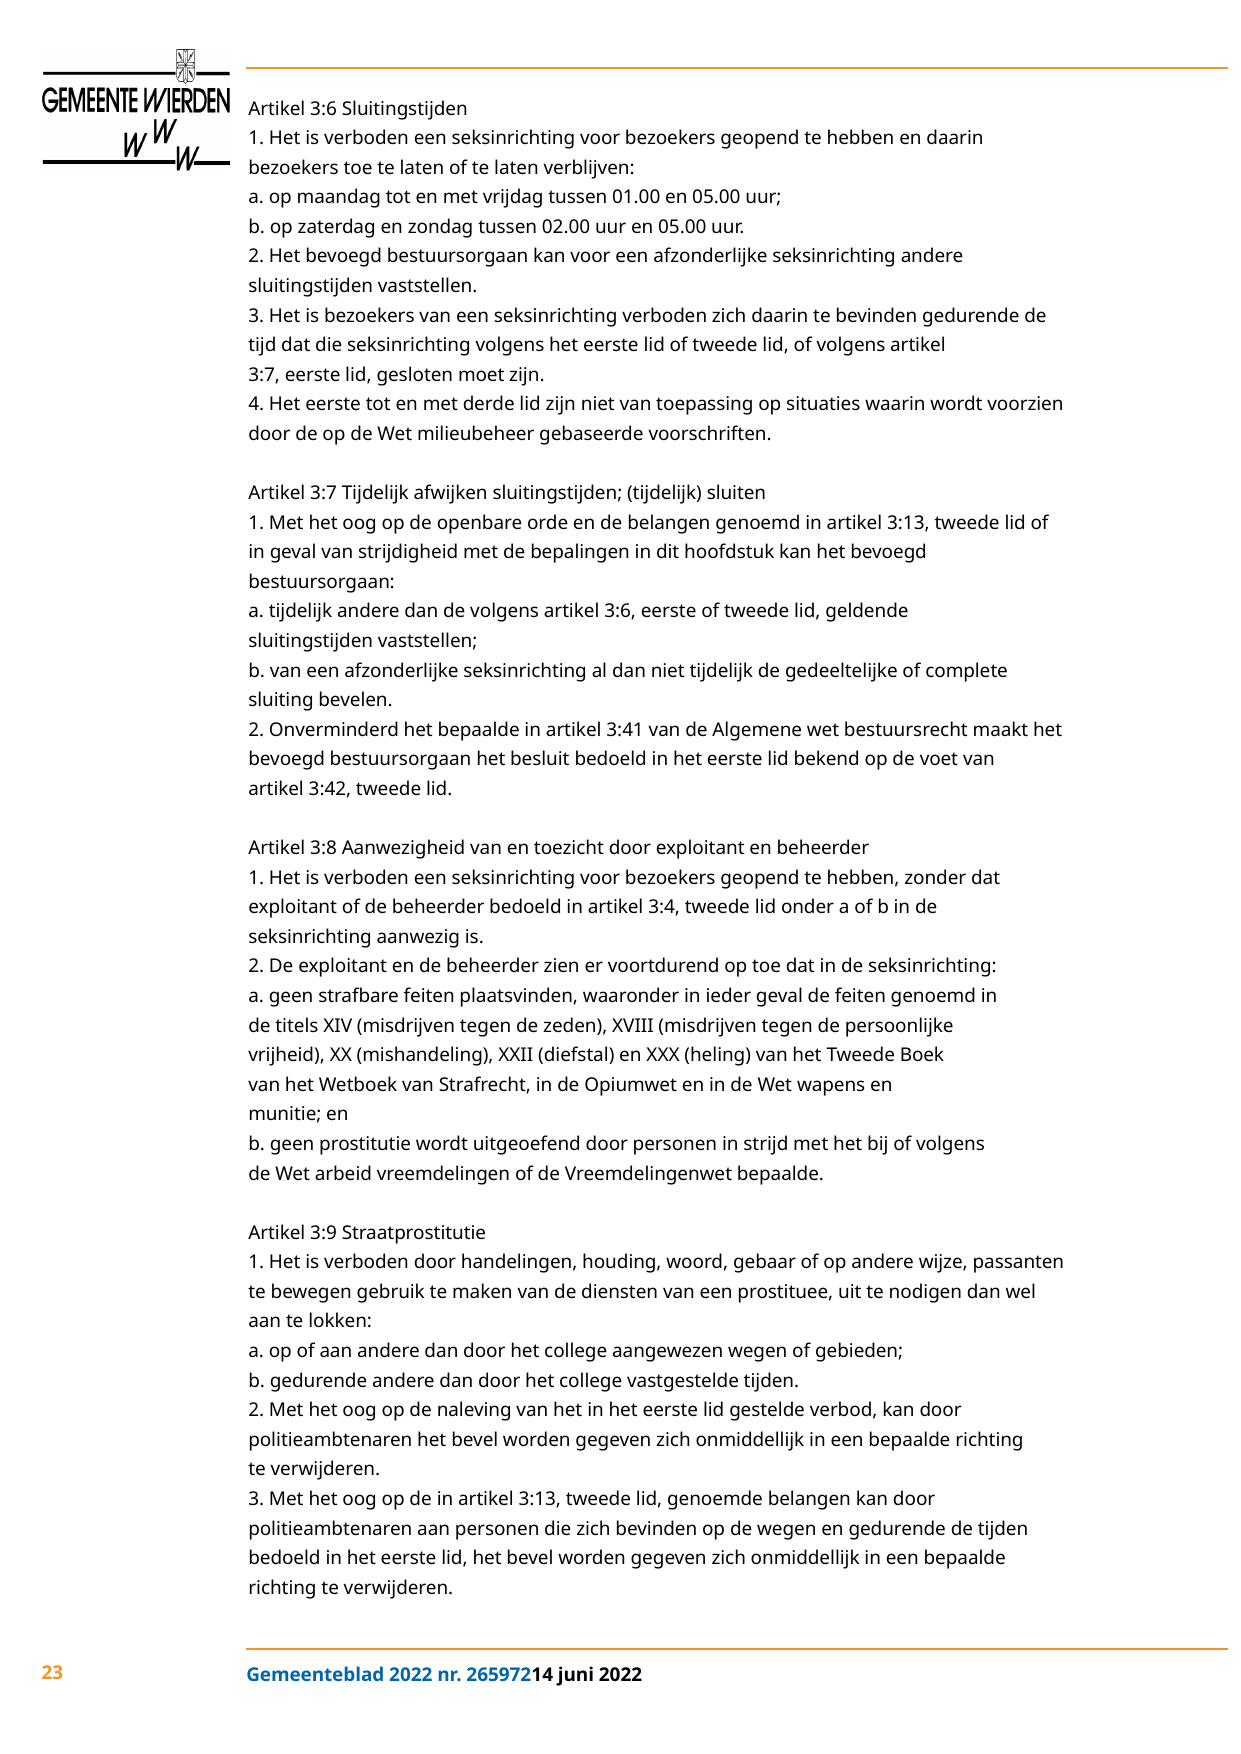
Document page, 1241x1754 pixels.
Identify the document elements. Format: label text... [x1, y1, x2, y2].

text te verwijderen. [248, 1456, 1152, 1481]
text Artikel 3:6 Sluitingstijden [248, 95, 1152, 121]
text te bewegen gebruik te maken van de diensten van een prostituee, uit te nodigen dan wel [248, 1278, 1152, 1304]
text de Wet arbeid vreemdelingen of de Vreemdelingenwet bepaalde. [248, 1160, 1152, 1186]
text politieambtenaren aan personen die zich bevinden op de wegen en gedurende de tijden [248, 1515, 1152, 1541]
text b. op zaterdag en zondag tussen 02.00 uur en 05.00 uur. [248, 213, 1152, 239]
text 1. Met het oog op de openbare orde en de belangen genoemd in artikel 3:13, tweede lid of [248, 509, 1152, 535]
text in geval van strijdigheid met de bepalingen in dit hoofdstuk kan het bevoegd [248, 538, 1152, 564]
text van het Wetboek van Strafrecht, in de Opiumwet en in de Wet wapens en [248, 1071, 1152, 1097]
text a. tijdelijk andere dan de volgens artikel 3:6, eerste of tweede lid, geldende [248, 598, 1152, 623]
text vrijheid), XX (mishandeling), XXII (diefstal) en XXX (heling) van het Tweede Boek [248, 1041, 1152, 1067]
text exploitant of de beheerder bedoeld in artikel 3:4, tweede lid onder a of b in de [248, 893, 1152, 919]
text b. geen prostitutie wordt uitgeoefend door personen in strijd met het bij of volgens [248, 1130, 1152, 1156]
text artikel 3:42, tweede lid. [248, 775, 1152, 801]
text 1. Het is verboden door handelingen, houding, woord, gebaar of op andere wijze, passanten [248, 1248, 1152, 1274]
text door de op de Wet milieubeheer gebaseerde voorschriften. [248, 420, 1152, 446]
text Artikel 3:9 Straatprostitutie [248, 1219, 1152, 1245]
text 4. Het eerste tot en met derde lid zijn niet van toepassing op situaties waarin wordt voorzien [248, 391, 1152, 416]
text sluitingstijden vaststellen. [248, 272, 1152, 298]
picture [41, 47, 231, 172]
text b. van een afzonderlijke seksinrichting al dan niet tijdelijk de gedeeltelijke of complete [248, 657, 1152, 683]
text 2. Het bevoegd bestuursorgaan kan voor een afzonderlijke seksinrichting andere [248, 243, 1152, 268]
text 1. Het is verboden een seksinrichting voor bezoekers geopend te hebben en daarin [248, 124, 1152, 150]
text b. gedurende andere dan door het college vastgestelde tijden. [248, 1367, 1152, 1393]
text 2. Met het oog op de naleving van het in het eerste lid gestelde verbod, kan door [248, 1396, 1152, 1422]
text bevoegd bestuursorgaan het besluit bedoeld in het eerste lid bekend op de voet van [248, 746, 1152, 771]
text 3:7, eerste lid, gesloten moet zijn. [248, 361, 1152, 387]
text 1. Het is verboden een seksinrichting voor bezoekers geopend te hebben, zonder dat [248, 864, 1152, 890]
text sluitingstijden vaststellen; [248, 627, 1152, 653]
text aan te lokken: [248, 1308, 1152, 1333]
text 3. Het is bezoekers van een seksinrichting verboden zich daarin te bevinden gedurende de [248, 302, 1152, 328]
text tijd dat die seksinrichting volgens het eerste lid of tweede lid, of volgens artikel [248, 331, 1152, 357]
text bedoeld in het eerste lid, het bevel worden gegeven zich onmiddellijk in een bepaalde [248, 1544, 1152, 1570]
text a. geen strafbare feiten plaatsvinden, waaronder in ieder geval de feiten genoemd in [248, 982, 1152, 1008]
text munitie; en [248, 1101, 1152, 1126]
text de titels XIV (misdrijven tegen de zeden), XVIII (misdrijven tegen de persoonlijke [248, 1012, 1152, 1038]
text a. op of aan andere dan door het college aangewezen wegen of gebieden; [248, 1337, 1152, 1363]
text a. op maandag tot en met vrijdag tussen 01.00 en 05.00 uur; [248, 183, 1152, 209]
text seksinrichting aanwezig is. [248, 923, 1152, 949]
text 2. De exploitant en de beheerder zien er voortdurend op toe dat in de seksinrichting: [248, 953, 1152, 978]
text Artikel 3:7 Tijdelijk afwijken sluitingstijden; (tijdelijk) sluiten [248, 479, 1152, 505]
text 2. Onverminderd het bepaalde in artikel 3:41 van de Algemene wet bestuursrecht maakt het [248, 716, 1152, 742]
text bestuursorgaan: [248, 568, 1152, 594]
text sluiting bevelen. [248, 686, 1152, 712]
text 3. Met het oog op de in artikel 3:13, tweede lid, genoemde belangen kan door [248, 1485, 1152, 1511]
text Artikel 3:8 Aanwezigheid van en toezicht door exploitant en beheerder [248, 834, 1152, 860]
text bezoekers toe te laten of te laten verblijven: [248, 154, 1152, 180]
text richting te verwijderen. [248, 1574, 1152, 1600]
text politieambtenaren het bevel worden gegeven zich onmiddellijk in een bepaalde richting [248, 1426, 1152, 1452]
